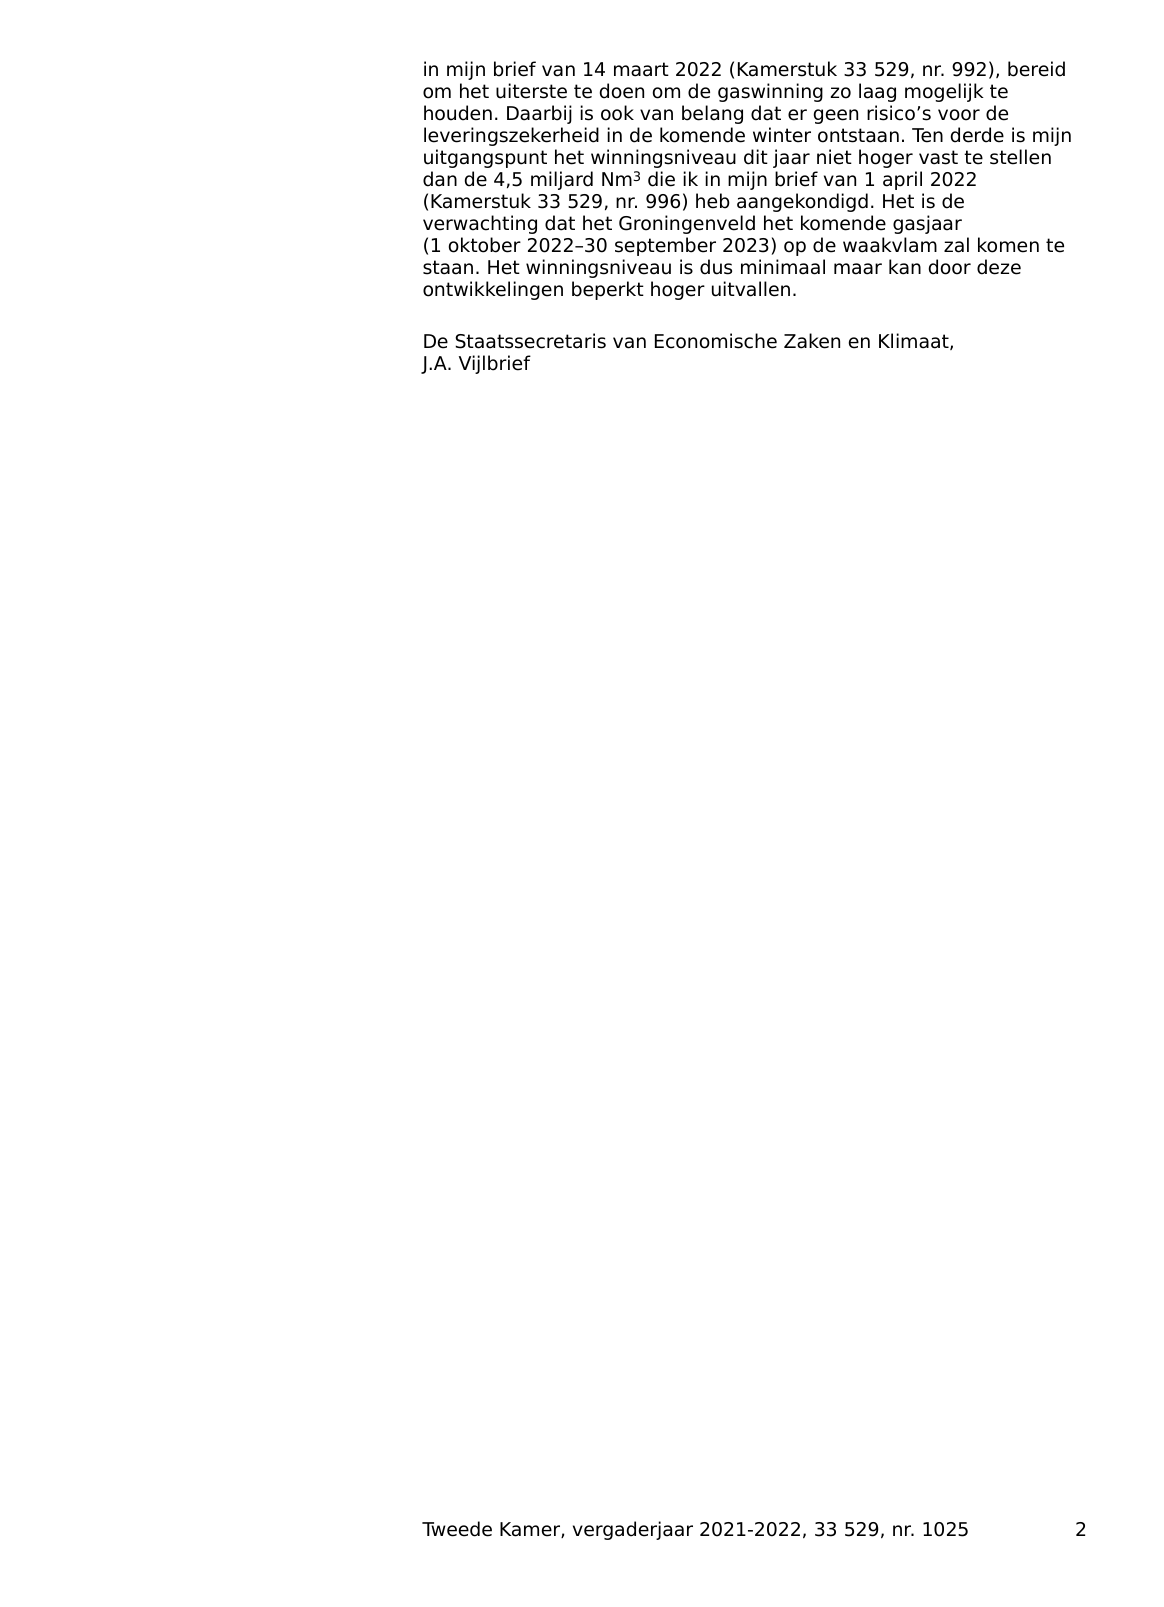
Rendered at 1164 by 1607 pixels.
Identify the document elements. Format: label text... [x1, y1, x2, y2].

text De Staatssecretaris van Economische Zaken en Klimaat, J.A. Vijlbrief [422, 331, 1087, 375]
text in mijn brief van 14 maart 2022 (Kamerstuk 33 529, nr. 992), bereid om het uiterste te doen om de gaswinning zo laag mogelijk te houden. Daarbij is ook van belang dat er geen risico’s voor de leveringszekerheid in de komende winter ontstaan. Ten derde is mijn uitgangspunt het winningsniveau dit jaar niet hoger vast te stellen dan de 4,5 miljard Nm3 die ik in mijn brief van 1 april 2022 (Kamerstuk 33 529, nr. 996) heb aangekondigd. Het is de verwachting dat het Groningenveld het komende gasjaar (1 oktober 2022–30 september 2023) op de waakvlam zal komen te staan. Het winningsniveau is dus minimaal maar kan door deze ontwikkelingen beperkt hoger uitvallen. [422, 59, 1087, 301]
